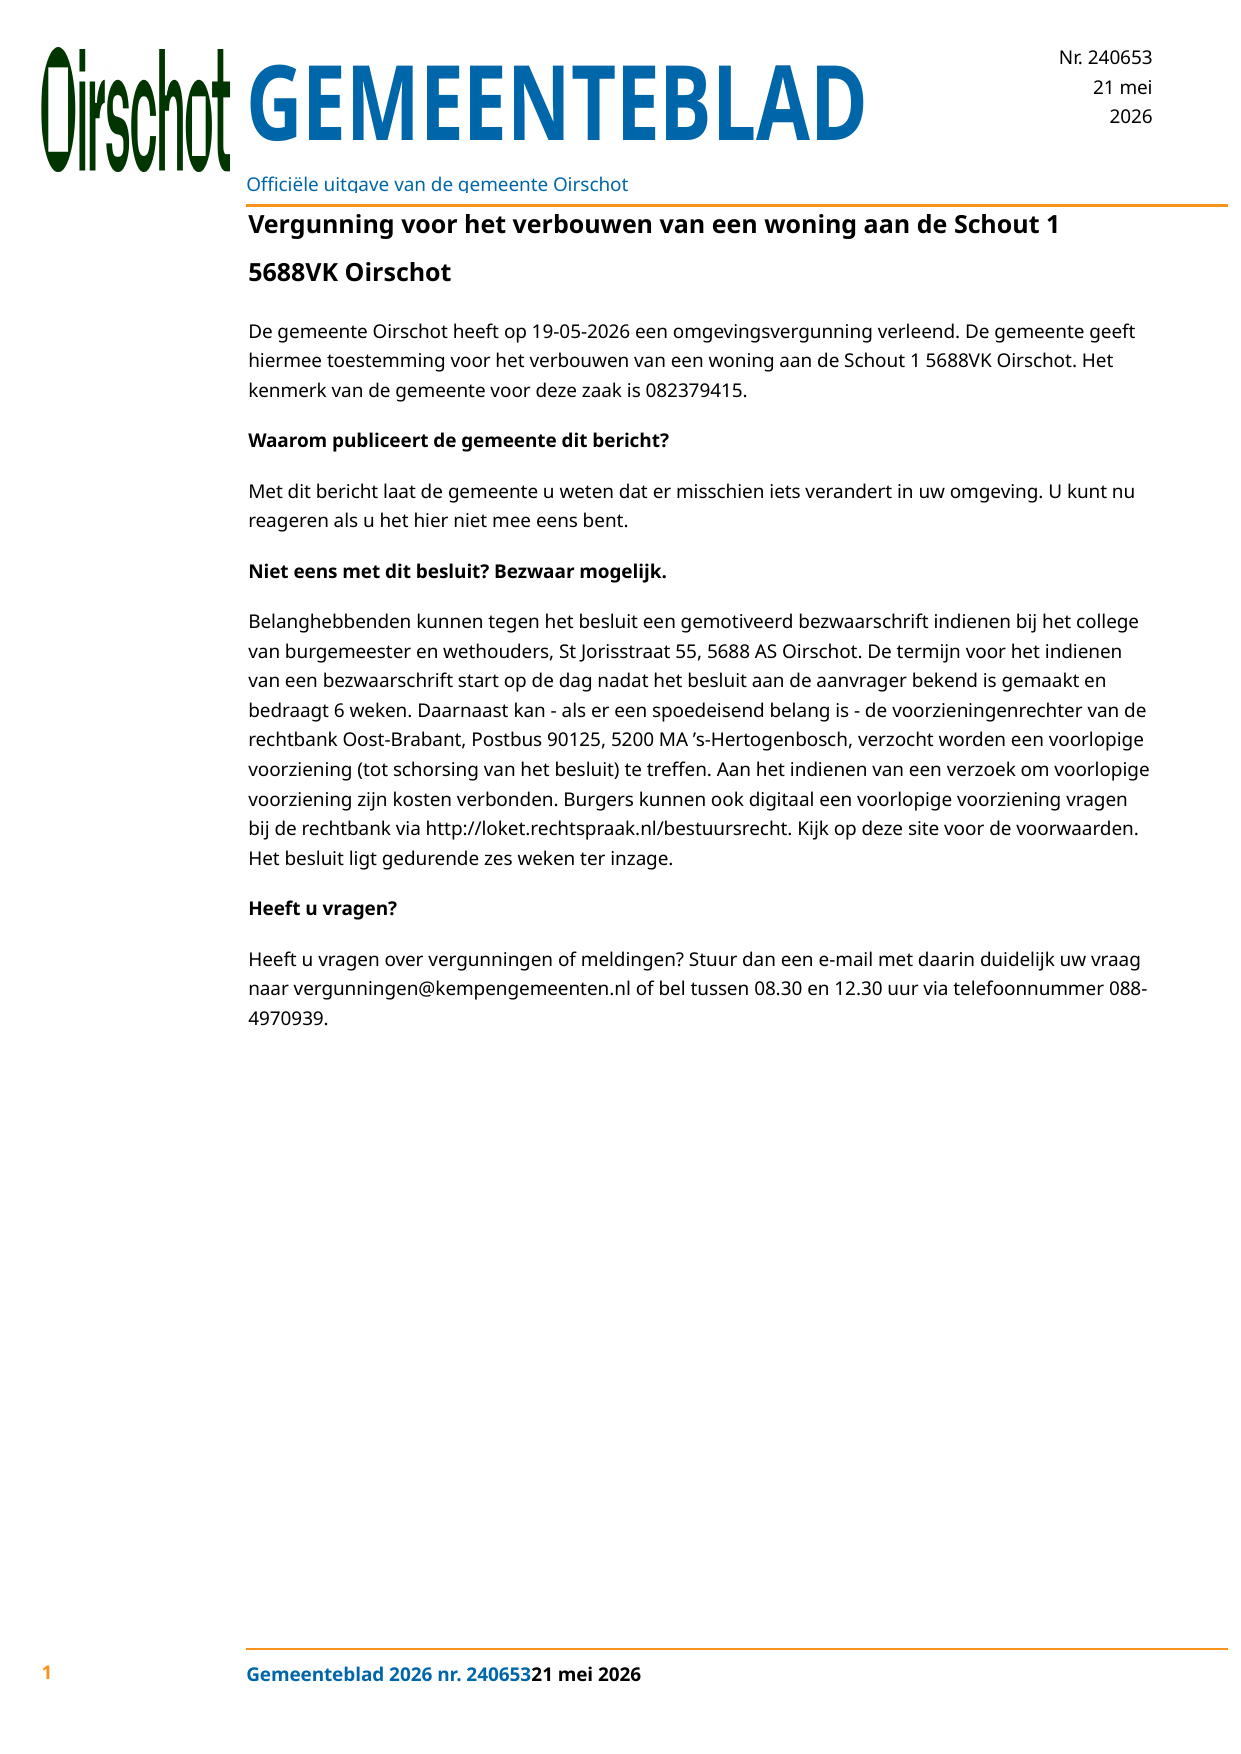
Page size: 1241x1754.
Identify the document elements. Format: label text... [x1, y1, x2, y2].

text Met dit bericht laat de gemeente u weten dat er misschien iets verandert in uw omgeving. U kunt nu reageren als u het hier niet mee eens bent. [248, 478, 1152, 533]
picture [41, 47, 231, 172]
text Waarom publiceert de gemeente dit bericht? [248, 427, 1152, 453]
text Vergunning voor het verbouwen van een woning aan de Schout 1 5688VK Oirschot [248, 207, 1152, 288]
text Heeft u vragen over vergunningen of meldingen? Stuur dan een e-mail met daarin duidelijk uw vraag naar vergunningen@kempengemeenten.nl of bel tussen 08.30 en 12.30 uur via telefoonnummer 088-4970939. [248, 946, 1152, 1031]
text Belanghebbenden kunnen tegen het besluit een gemotiveerd bezwaarschrift indienen bij het college van burgemeester en wethouders, St Jorisstraat 55, 5688 AS Oirschot. De termijn voor het indienen van een bezwaarschrift start op de dag nadat het besluit aan de aanvrager bekend is gemaakt en bedraagt 6 weken. Daarnaast kan - als er een spoedeisend belang is - de voorzieningenrechter van de rechtbank Oost-Brabant, Postbus 90125, 5200 MA ’s-Hertogenbosch, verzocht worden een voorlopige voorziening (tot schorsing van het besluit) te treffen. Aan het indienen van een verzoek om voorlopige voorziening zijn kosten verbonden. Burgers kunnen ook digitaal een voorlopige voorziening vragen bij de rechtbank via http://loket.rechtspraak.nl/bestuursrecht. Kijk op deze site voor de voorwaarden. Het besluit ligt gedurende zes weken ter inzage. [248, 608, 1152, 871]
text De gemeente Oirschot heeft op 19-05-2026 een omgevingsvergunning verleend. De gemeente geeft hiermee toestemming voor het verbouwen van een woning aan de Schout 1 5688VK Oirschot. Het kenmerk van de gemeente voor deze zaak is 082379415. [248, 318, 1152, 403]
text Niet eens met dit besluit? Bezwaar mogelijk. [248, 558, 1152, 584]
text Heeft u vragen? [248, 895, 1152, 921]
